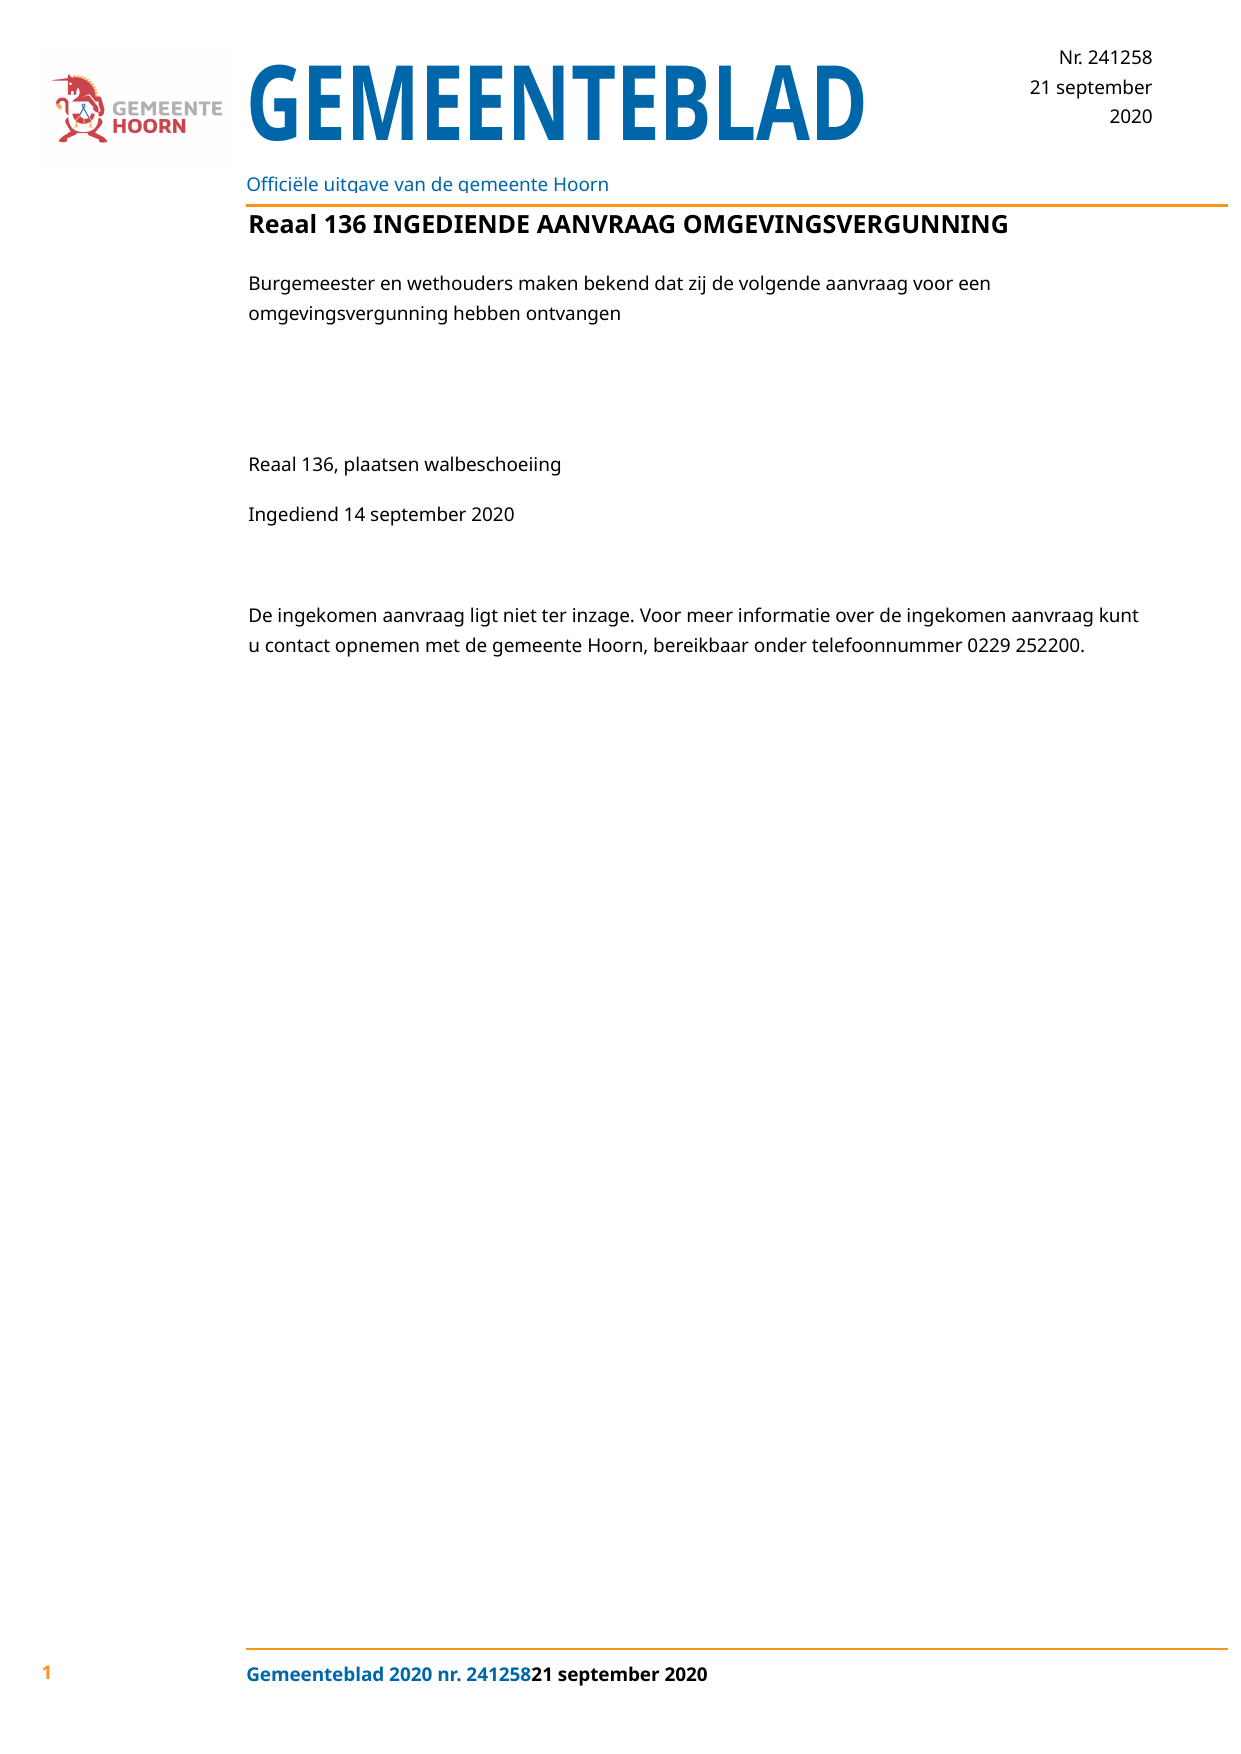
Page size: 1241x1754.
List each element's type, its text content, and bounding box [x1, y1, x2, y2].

text Reaal 136, plaatsen walbeschoeiing [248, 451, 1152, 477]
text Ingediend 14 september 2020 [248, 502, 1152, 527]
text Burgemeester en wethouders maken bekend dat zij de volgende aanvraag voor een omgevingsvergunning hebben ontvangen [248, 270, 1152, 326]
text De ingekomen aanvraag ligt niet ter inzage. Voor meer informatie over de ingekomen aanvraag kunt u contact opnemen met de gemeente Hoorn, bereikbaar onder telefoonnummer 0229 252200. [248, 602, 1152, 658]
text Reaal 136 INGEDIENDE AANVRAAG OMGEVINGSVERGUNNING [248, 207, 1152, 241]
picture [41, 47, 231, 172]
